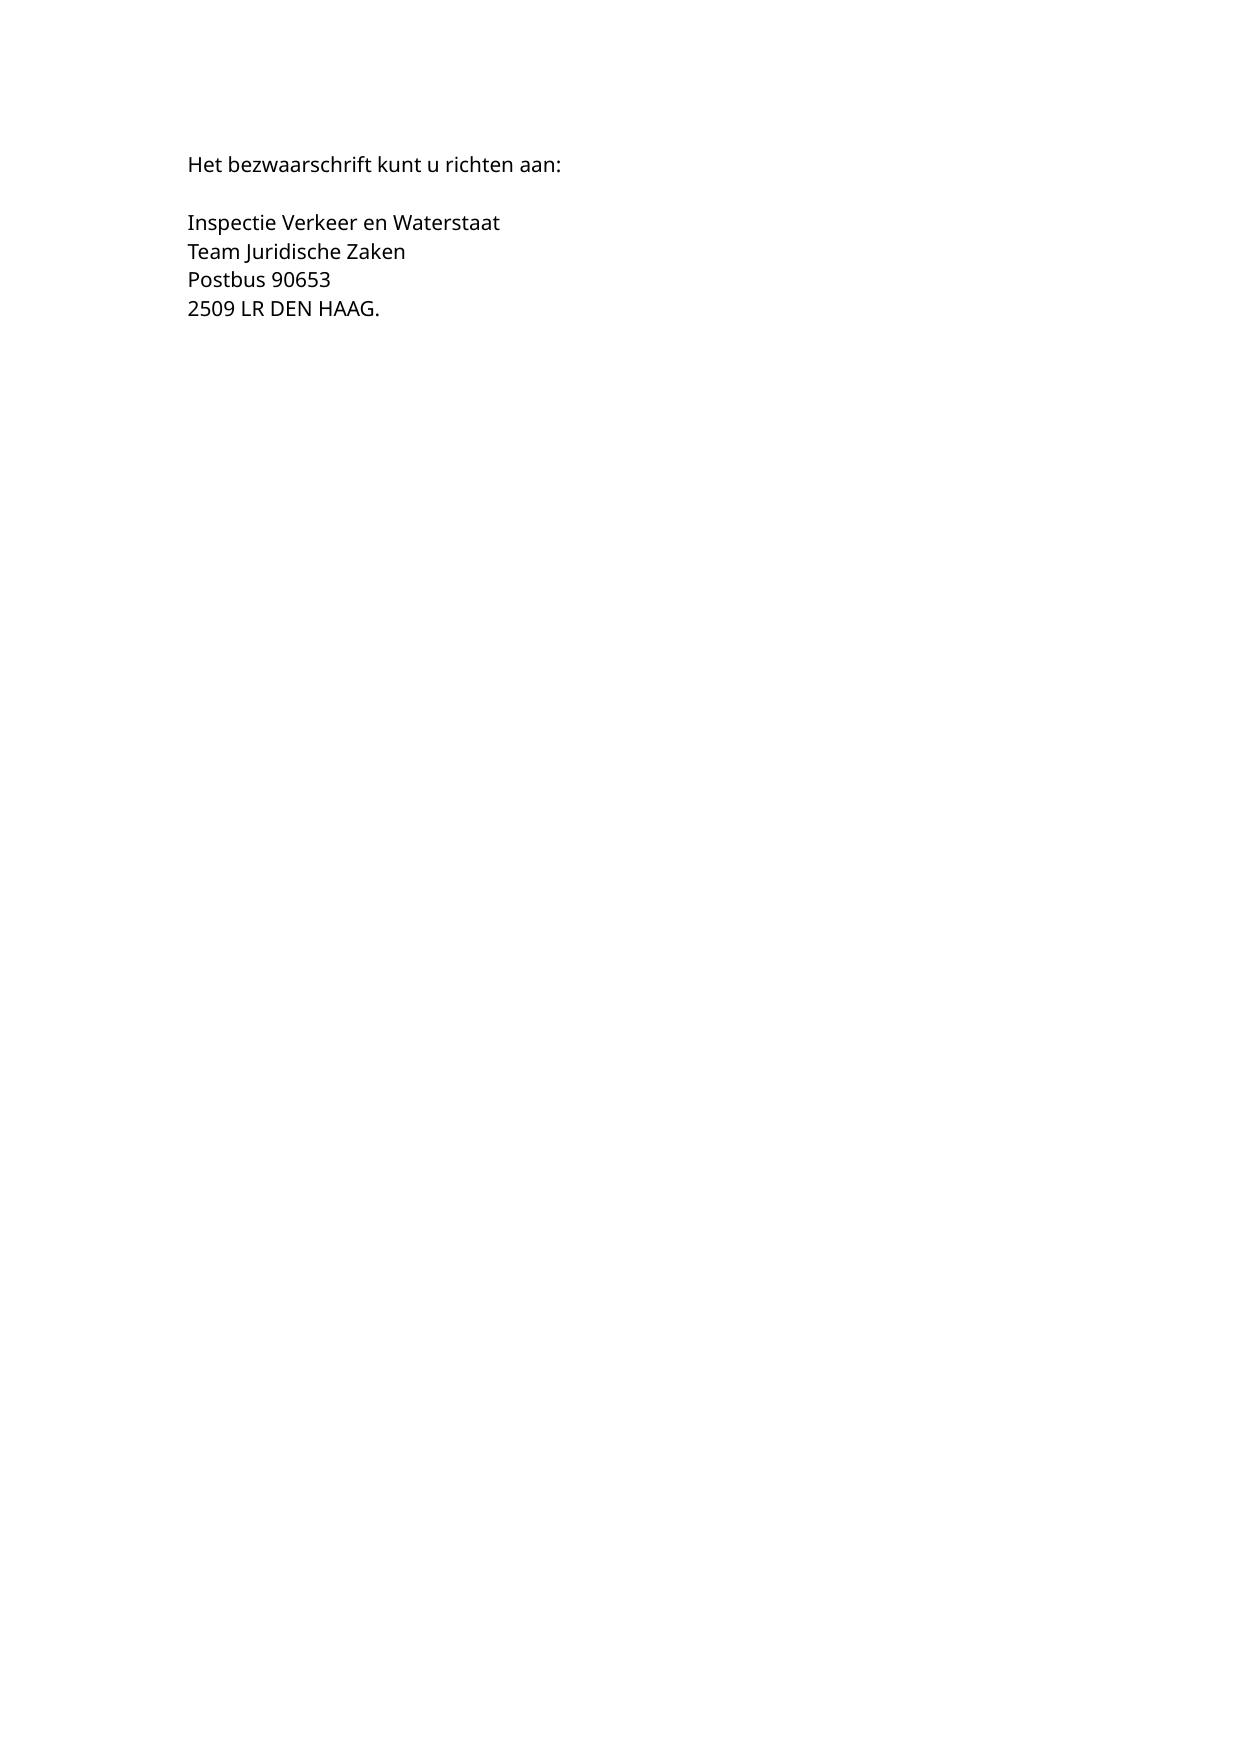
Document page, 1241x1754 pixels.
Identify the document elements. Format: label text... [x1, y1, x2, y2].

text Postbus 90653 [187, 265, 1053, 294]
text Inspectie Verkeer en Waterstaat [187, 208, 1053, 237]
text Het bezwaarschrift kunt u richten aan: [187, 150, 1053, 178]
text 2509 LR DEN HAAG. [187, 294, 1053, 322]
text Team Juridische Zaken [187, 237, 1053, 265]
